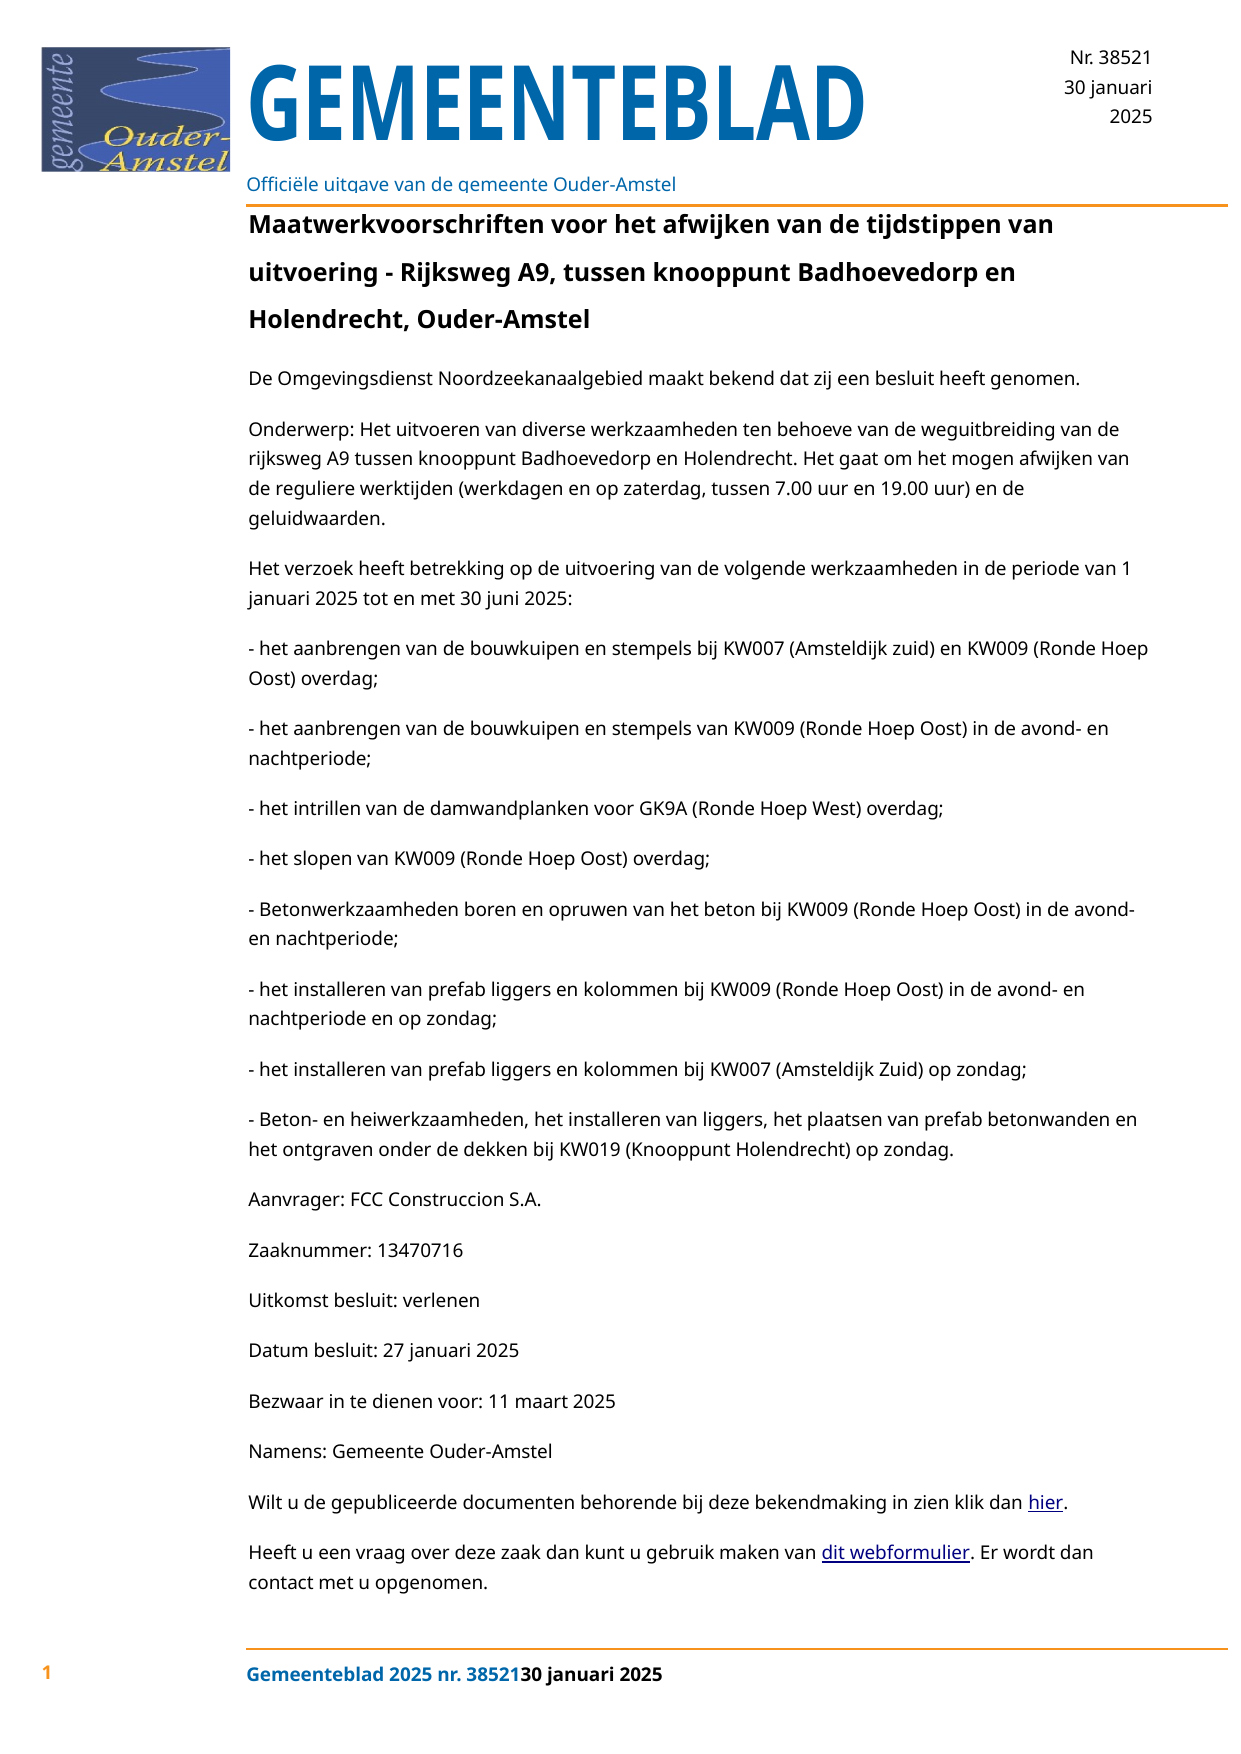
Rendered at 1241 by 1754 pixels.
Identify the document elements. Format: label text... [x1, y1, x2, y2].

text - het aanbrengen van de bouwkuipen en stempels van KW009 (Ronde Hoep Oost) in de avond- en nachtperiode; [248, 715, 1152, 770]
text Bezwaar in te dienen voor: 11 maart 2025 [248, 1388, 1152, 1414]
text - Betonwerkzaamheden boren en opruwen van het beton bij KW009 (Ronde Hoep Oost) in de avond- en nachtperiode; [248, 896, 1152, 951]
text Uitkomst besluit: verlenen [248, 1287, 1152, 1313]
text Zaaknummer: 13470716 [248, 1237, 1152, 1262]
text Namens: Gemeente Ouder-Amstel [248, 1438, 1152, 1464]
text - het intrillen van de damwandplanken voor GK9A (Ronde Hoep West) overdag; [248, 795, 1152, 821]
text - het installeren van prefab liggers en kolommen bij KW007 (Amsteldijk Zuid) op zondag; [248, 1056, 1152, 1082]
text Het verzoek heeft betrekking op de uitvoering van de volgende werkzaamheden in de periode van 1 januari 2025 tot en met 30 juni 2025: [248, 555, 1152, 610]
text Datum besluit: 27 januari 2025 [248, 1338, 1152, 1363]
text Wilt u de gepubliceerde documenten behorende bij deze bekendmaking in zien klik dan hier. [248, 1489, 1152, 1514]
text De Omgevingsdienst Noordzeekanaalgebied maakt bekend dat zij een besluit heeft genomen. [248, 366, 1152, 391]
text - het slopen van KW009 (Ronde Hoep Oost) overdag; [248, 846, 1152, 871]
text - het aanbrengen van de bouwkuipen en stempels bij KW007 (Amsteldijk zuid) en KW009 (Ronde Hoep Oost) overdag; [248, 635, 1152, 690]
text - Beton- en heiwerkzaamheden, het installeren van liggers, het plaatsen van prefab betonwanden en het ontgraven onder de dekken bij KW019 (Knooppunt Holendrecht) op zondag. [248, 1106, 1152, 1162]
text Aanvrager: FCC Construccion S.A. [248, 1186, 1152, 1212]
text Onderwerp: Het uitvoeren van diverse werkzaamheden ten behoeve van de weguitbreiding van de rijksweg A9 tussen knooppunt Badhoevedorp en Holendrecht. Het gaat om het mogen afwijken van de reguliere werktijden (werkdagen en op zaterdag, tussen 7.00 uur en 19.00 uur) en de geluidwaarden. [248, 416, 1152, 530]
text - het installeren van prefab liggers en kolommen bij KW009 (Ronde Hoep Oost) in de avond- en nachtperiode en op zondag; [248, 976, 1152, 1031]
picture [41, 47, 231, 172]
text Heeft u een vraag over deze zaak dan kunt u gebruik maken van dit webformulier. Er wordt dan contact met u opgenomen. [248, 1539, 1152, 1594]
text Maatwerkvoorschriften voor het afwijken van de tijdstippen van uitvoering - Rijksweg A9, tussen knooppunt Badhoevedorp en Holendrecht, Ouder-Amstel [248, 207, 1152, 336]
